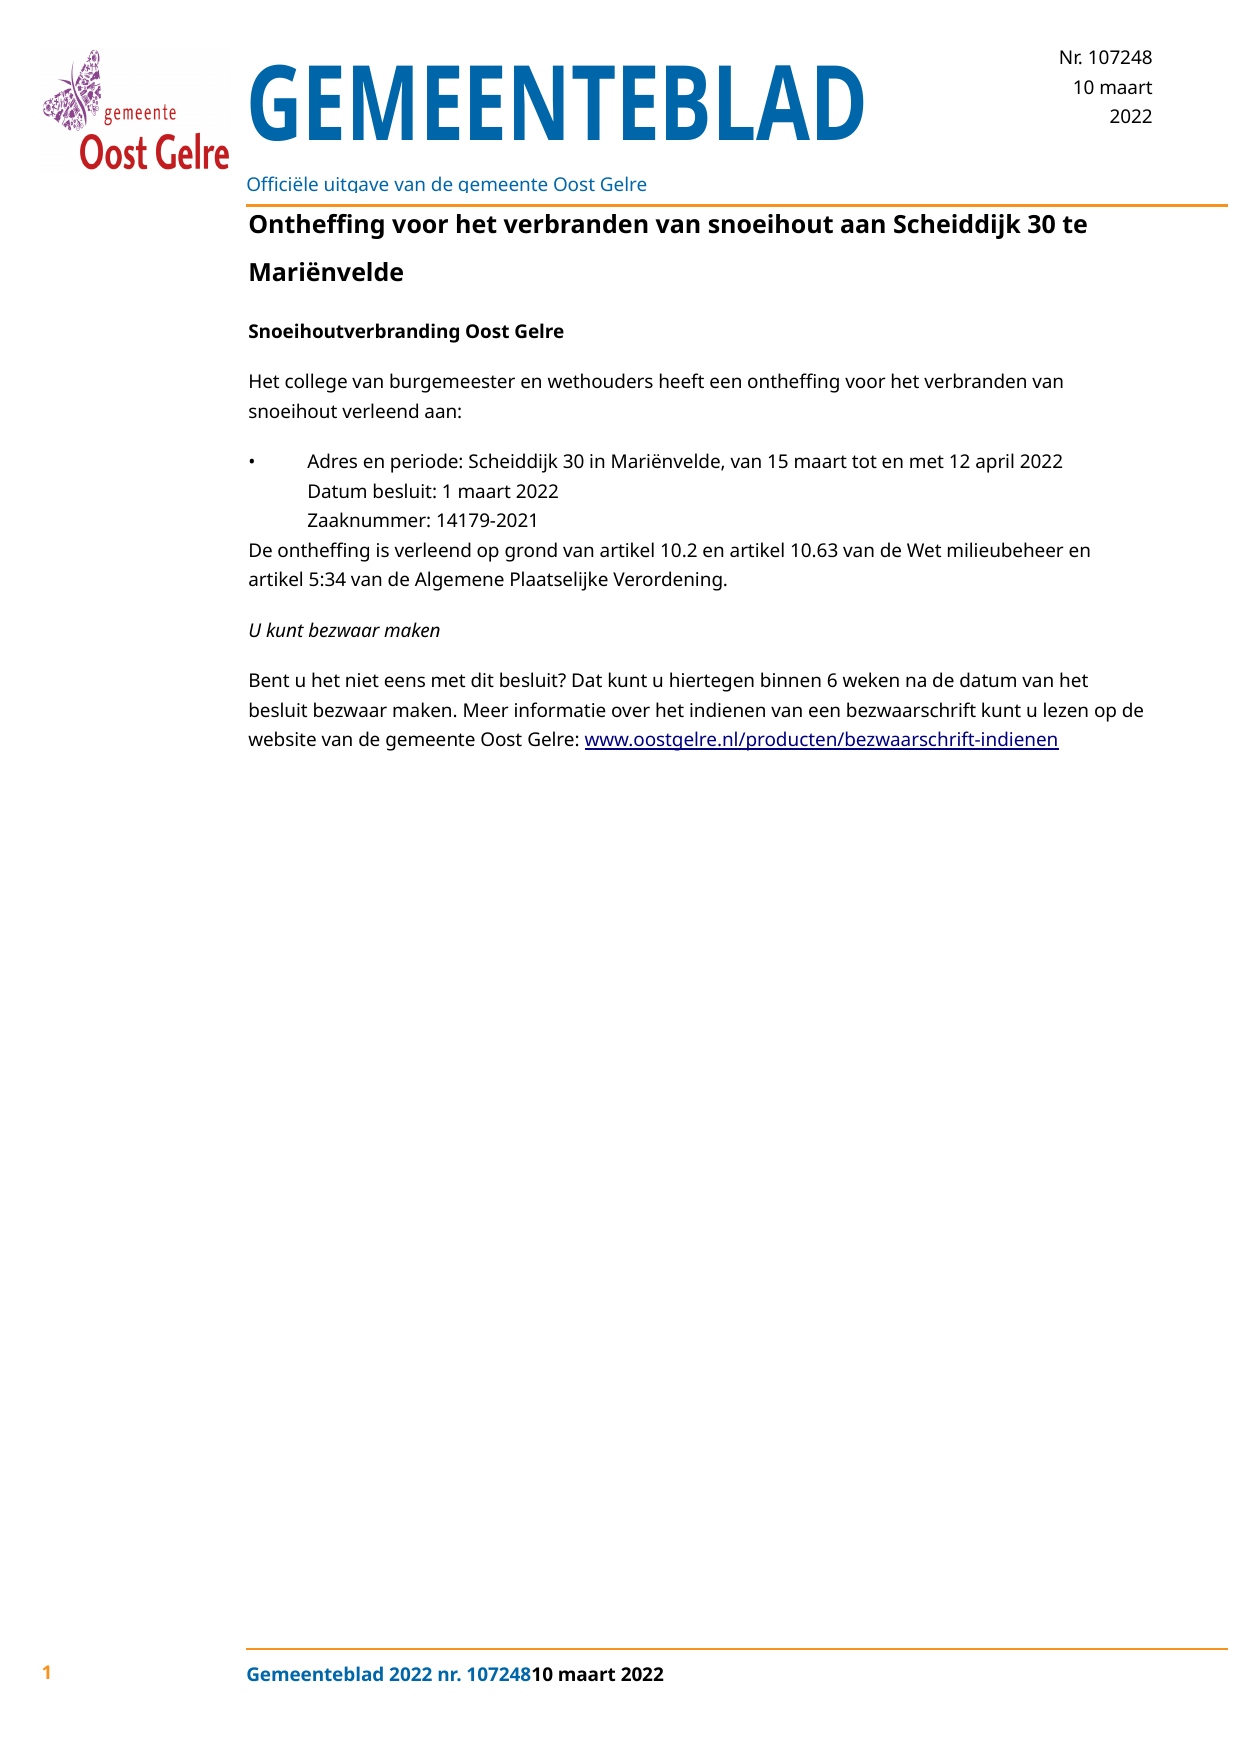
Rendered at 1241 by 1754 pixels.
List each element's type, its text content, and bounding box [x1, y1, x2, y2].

picture [41, 47, 231, 172]
text Bent u het niet eens met dit besluit? Dat kunt u hiertegen binnen 6 weken na de datum van het besluit bezwaar maken. Meer informatie over het indienen van een bezwaarschrift kunt u lezen op de website van de gemeente Oost Gelre: www.oostgelre.nl/producten/bezwaarschrift-indienen [248, 667, 1152, 752]
list Adres en periode: Scheiddijk 30 in Mariënvelde, van 15 maart tot en met 12 april 2022 [248, 448, 1152, 474]
list Zaaknummer: 14179-2021 [248, 507, 1152, 533]
text Snoeihoutverbranding Oost Gelre [248, 318, 1152, 344]
text De ontheffing is verleend op grond van artikel 10.2 en artikel 10.63 van de Wet milieubeheer en artikel 5:34 van de Algemene Plaatselijke Verordening. [248, 537, 1152, 592]
list Datum besluit: 1 maart 2022 [248, 478, 1152, 504]
text Het college van burgemeester en wethouders heeft een ontheffing voor het verbranden van snoeihout verleend aan: [248, 368, 1152, 424]
text Ontheffing voor het verbranden van snoeihout aan Scheiddijk 30 te Mariënvelde [248, 207, 1152, 288]
text U kunt bezwaar maken [248, 617, 1152, 643]
